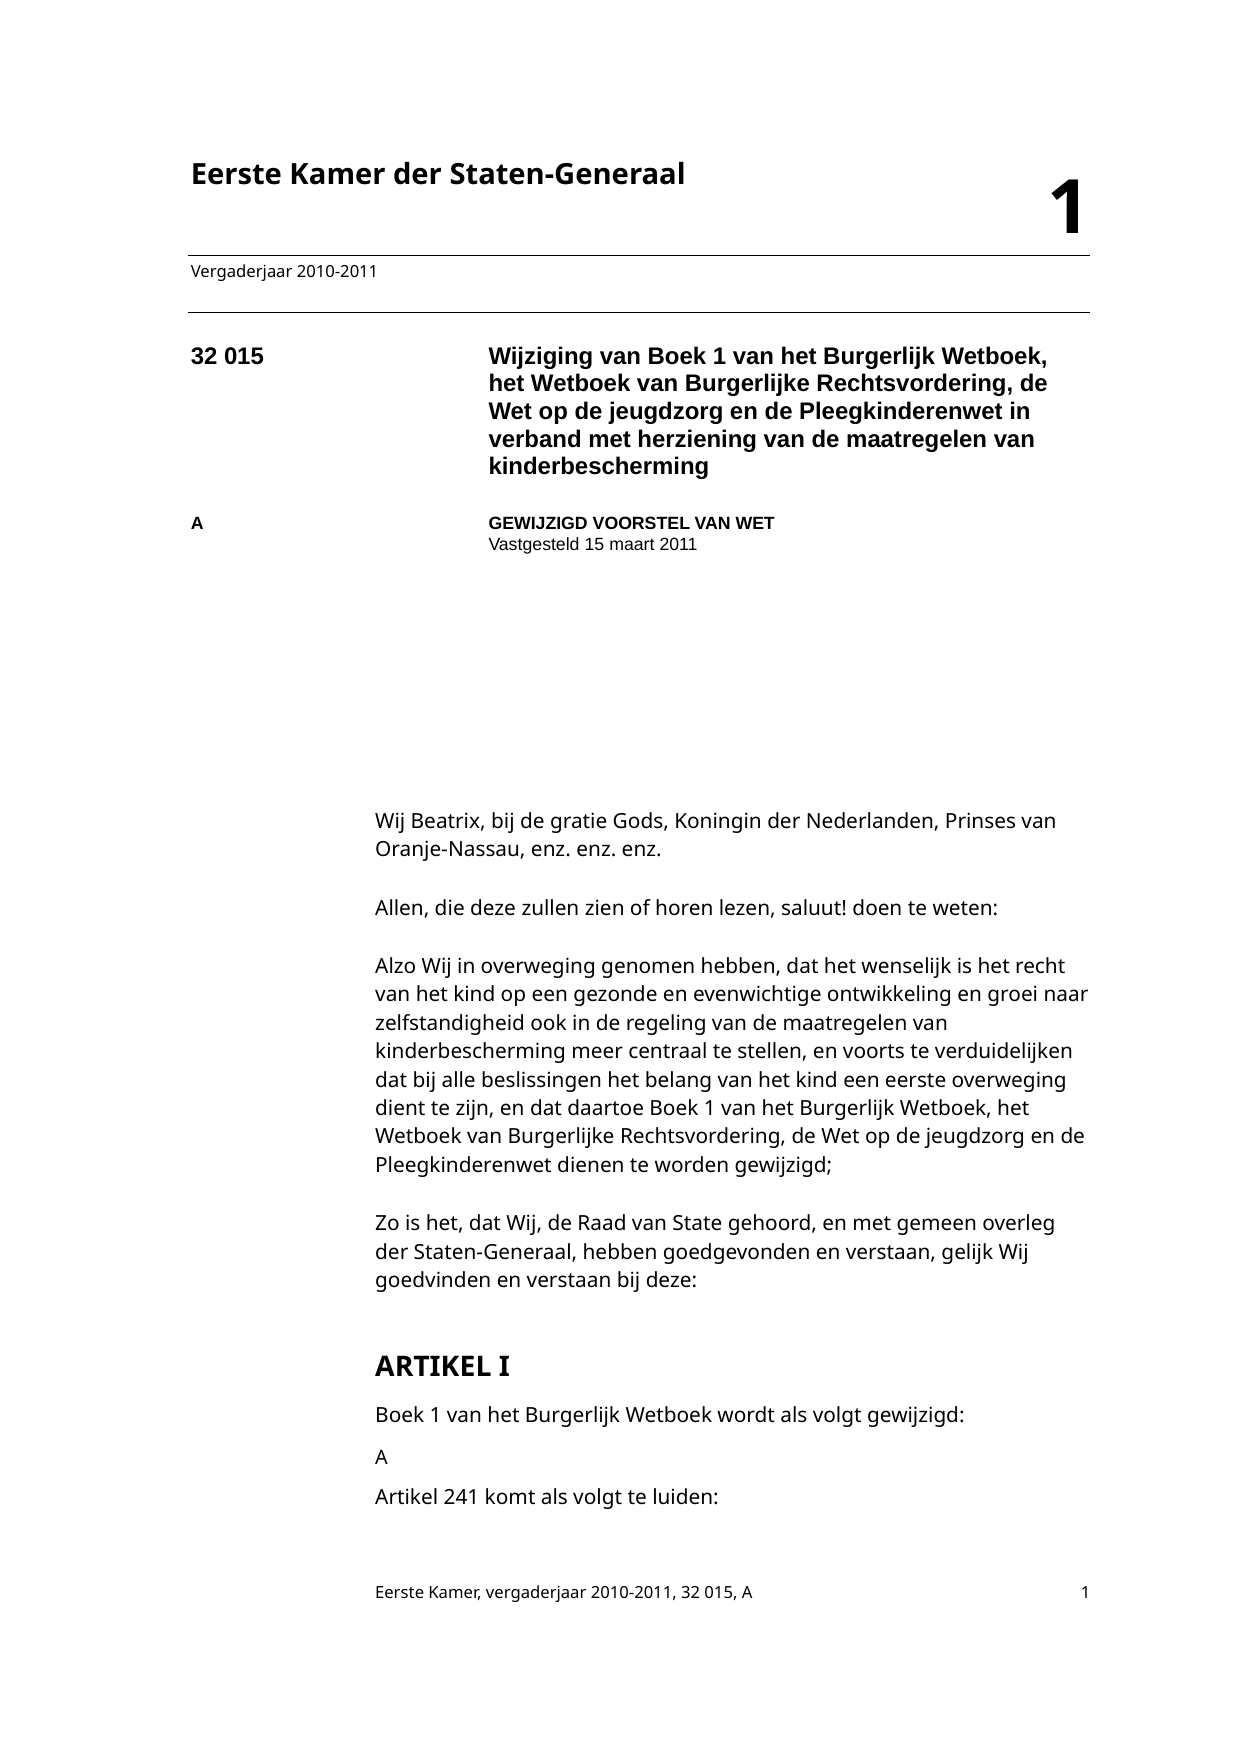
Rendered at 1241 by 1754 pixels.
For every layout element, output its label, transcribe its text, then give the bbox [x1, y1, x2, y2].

table_cell 32 015 [188, 339, 485, 510]
text Zo is het, dat Wij, de Raad van State gehoord, en met gemeen overleg der Staten-Generaal, hebben goedgevonden en verstaan, gelijk Wij goedvinden en verstaan bij deze: [375, 1208, 1090, 1294]
table_cell [485, 313, 1090, 339]
text A [375, 1443, 1090, 1470]
table_cell A [188, 510, 485, 629]
table_cell [188, 313, 485, 339]
text Wij Beatrix, bij de gratie Gods, Koningin der Nederlanden, Prinses van Oranje-Nassau, enz. enz. enz. [375, 806, 1090, 863]
table_header 1 [910, 150, 1090, 255]
text Alzo Wij in overweging genomen hebben, dat het wenselijk is het recht van het kind op een gezonde en evenwichtige ontwikkeling en groei naar zelfstandigheid ook in de regeling van de maatregelen van kinderbescherming meer centraal te stellen, en voorts te verduidelijken dat bij alle beslissingen het belang van het kind een eerste overweging dient te zijn, en dat daartoe Boek 1 van het Burgerlijk Wetboek, het Wetboek van Burgerlijke Rechtsvordering, de Wet op de jeugdzorg en de Pleegkinderenwet dienen te worden gewijzigd; [375, 951, 1090, 1178]
text Allen, die deze zullen zien of horen lezen, saluut! doen te weten: [375, 893, 1090, 921]
table_cell Vergaderjaar 2010-2011 [188, 256, 485, 312]
table_cell [485, 256, 1090, 312]
text Artikel 241 komt als volgt te luiden: [375, 1482, 1090, 1511]
table_header Eerste Kamer der Staten-Generaal [188, 150, 909, 255]
table_cell GEWIJZIGD VOORSTEL VAN WET Vastgesteld 15 maart 2011 [485, 510, 1090, 629]
table_cell Wijziging van Boek 1 van het Burgerlijk Wetboek, het Wetboek van Burgerlijke Rechtsvordering, de Wet op de jeugdzorg en de Pleegkinderenwet in verband met herziening van de maatregelen van kinderbescherming [485, 339, 1090, 510]
text Boek 1 van het Burgerlijk Wetboek wordt als volgt gewijzigd: [375, 1400, 1090, 1428]
subtitle ARTIKEL I [375, 1346, 1090, 1385]
